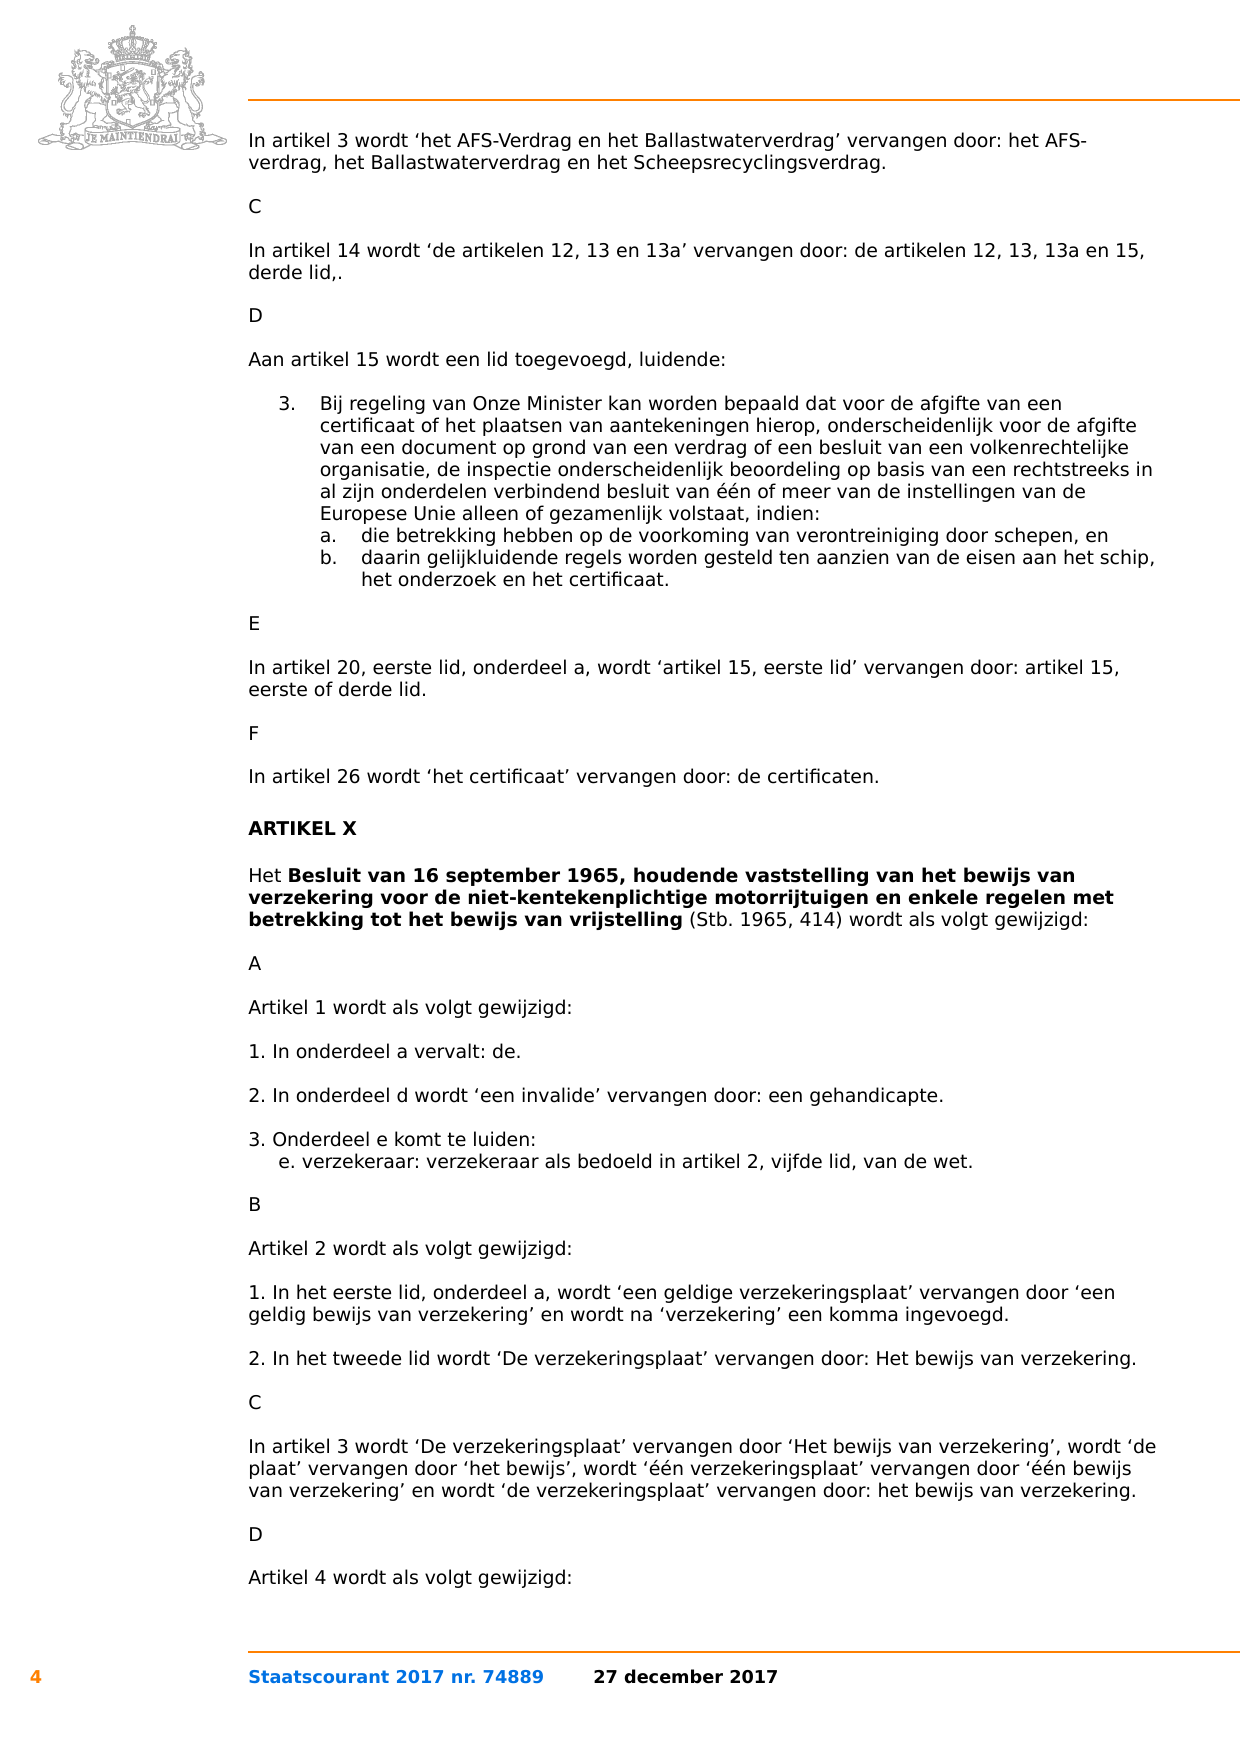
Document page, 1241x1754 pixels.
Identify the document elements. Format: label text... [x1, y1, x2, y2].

text b. daarin gelijkluidende regels worden gesteld ten aanzien van de eisen aan het schip, het onderzoek en het certificaat. [319, 547, 1163, 591]
subtitle ARTIKEL X [248, 818, 1163, 840]
text F [248, 722, 1163, 744]
text C [248, 196, 1163, 218]
text 1. In het eerste lid, onderdeel a, wordt ‘een geldige verzekeringsplaat’ vervangen door ‘een geldig bewijs van verzekering’ en wordt na ‘verzekering’ een komma ingevoegd. [248, 1282, 1163, 1326]
text D [248, 305, 1163, 327]
text In artikel 26 wordt ‘het certificaat’ vervangen door: de certificaten. [248, 766, 1163, 788]
text D [248, 1523, 1163, 1545]
text Aan artikel 15 wordt een lid toegevoegd, luidende: [248, 349, 1163, 371]
text 3. Onderdeel e komt te luiden: [248, 1128, 1163, 1151]
text A [248, 953, 1163, 975]
text In artikel 14 wordt ‘de artikelen 12, 13 en 13a’ vervangen door: de artikelen 12, 13, 13a en 15, derde lid,. [248, 239, 1163, 283]
text In artikel 3 wordt ‘het AFS-Verdrag en het Ballastwaterverdrag’ vervangen door: het AFS-verdrag, het Ballastwaterverdrag en het Scheepsrecyclingsverdrag. [248, 130, 1163, 174]
text E [248, 613, 1163, 635]
text 2. In onderdeel d wordt ‘een invalide’ vervangen door: een gehandicapte. [248, 1085, 1163, 1107]
text In artikel 3 wordt ‘De verzekeringsplaat’ vervangen door ‘Het bewijs van verzekering’, wordt ‘de plaat’ vervangen door ‘het bewijs’, wordt ‘één verzekeringsplaat’ vervangen door ‘één bewijs van verzekering’ en wordt ‘de verzekeringsplaat’ vervangen door: het bewijs van verzekering. [248, 1436, 1163, 1502]
text Het Besluit van 16 september 1965, houdende vaststelling van het bewijs van verzekering voor de niet-kentekenplichtige motorrijtuigen en enkele regelen met betrekking tot het bewijs van vrijstelling (Stb. 1965, 414) wordt als volgt gewijzigd: [248, 865, 1163, 931]
text B [248, 1194, 1163, 1216]
text e. verzekeraar: verzekeraar als bedoeld in artikel 2, vijfde lid, van de wet. [278, 1151, 1163, 1172]
text Artikel 2 wordt als volgt gewijzigd: [248, 1238, 1163, 1260]
text Artikel 4 wordt als volgt gewijzigd: [248, 1567, 1163, 1589]
text 2. In het tweede lid wordt ‘De verzekeringsplaat’ vervangen door: Het bewijs van verzekering. [248, 1348, 1163, 1370]
text In artikel 20, eerste lid, onderdeel a, wordt ‘artikel 15, eerste lid’ vervangen door: artikel 15, eerste of derde lid. [248, 657, 1163, 701]
text Artikel 1 wordt als volgt gewijzigd: [248, 997, 1163, 1019]
picture [38, 25, 227, 150]
text 3. Bij regeling van Onze Minister kan worden bepaald dat voor de afgifte van een certificaat of het plaatsen van aantekeningen hierop, onderscheidenlijk voor de afgifte van een document op grond van een verdrag of een besluit van een volkenrechtelijke organisatie, de inspectie onderscheidenlijk beoordeling op basis van een rechtstreeks in al zijn onderdelen verbindend besluit van één of meer van de instellingen van de Europese Unie alleen of gezamenlijk volstaat, indien: [278, 393, 1163, 525]
text C [248, 1392, 1163, 1414]
text a. die betrekking hebben op de voorkoming van verontreiniging door schepen, en [319, 525, 1163, 547]
text 1. In onderdeel a vervalt: de. [248, 1041, 1163, 1063]
